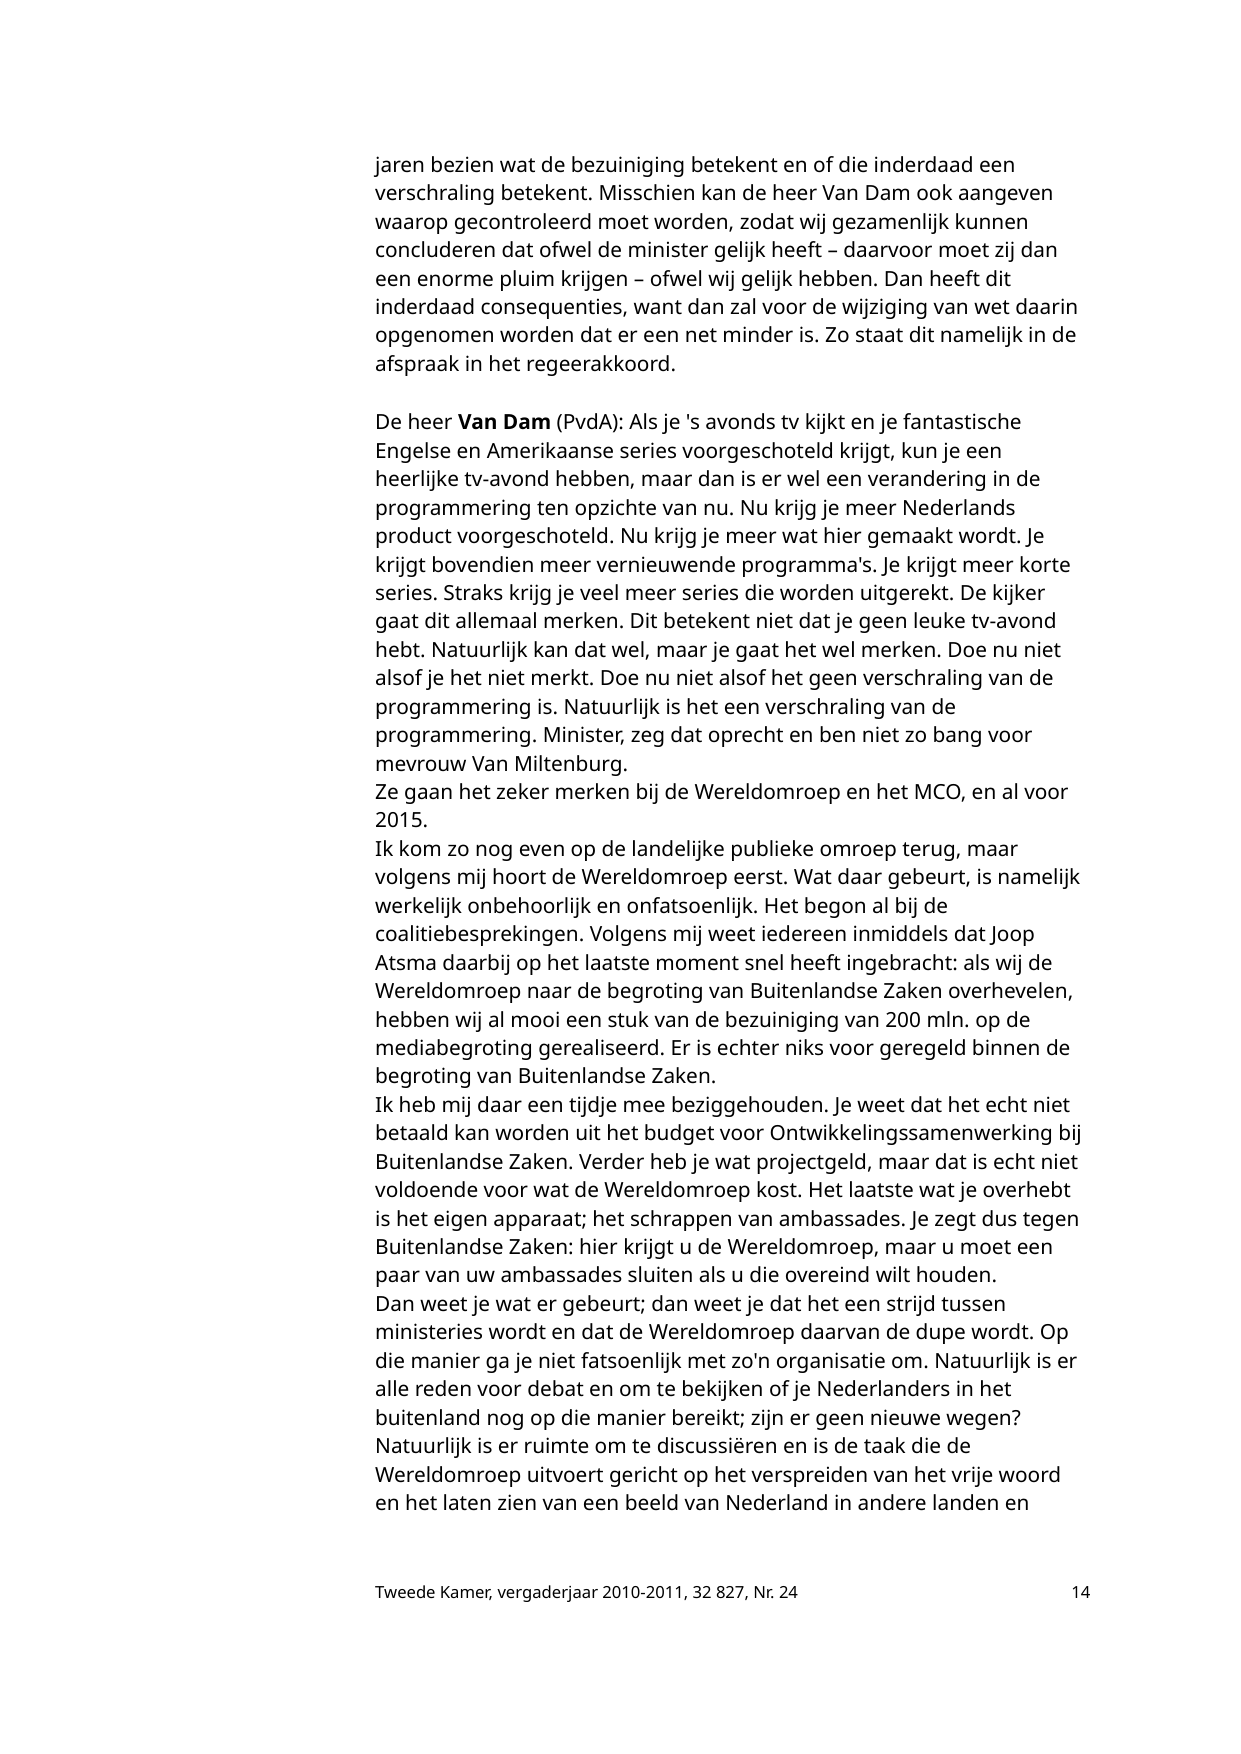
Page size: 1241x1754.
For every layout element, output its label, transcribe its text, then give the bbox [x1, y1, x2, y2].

text jaren bezien wat de bezuiniging betekent en of die inderdaad een verschraling betekent. Misschien kan de heer Van Dam ook aangeven waarop gecontroleerd moet worden, zodat wij gezamenlijk kunnen concluderen dat ofwel de minister gelijk heeft – daarvoor moet zij dan een enorme pluim krijgen – ofwel wij gelijk hebben. Dan heeft dit inderdaad consequenties, want dan zal voor de wijziging van wet daarin opgenomen worden dat er een net minder is. Zo staat dit namelijk in de afspraak in het regeerakkoord. [375, 150, 1090, 377]
text Ik kom zo nog even op de landelijke publieke omroep terug, maar volgens mij hoort de Wereldomroep eerst. Wat daar gebeurt, is namelijk werkelijk onbehoorlijk en onfatsoenlijk. Het begon al bij de coalitiebesprekingen. Volgens mij weet iedereen inmiddels dat Joop Atsma daarbij op het laatste moment snel heeft ingebracht: als wij de Wereldomroep naar de begroting van Buitenlandse Zaken overhevelen, hebben wij al mooi een stuk van de bezuiniging van 200 mln. op de mediabegroting gerealiseerd. Er is echter niks voor geregeld binnen de begroting van Buitenlandse Zaken. [375, 834, 1090, 1090]
text Dan weet je wat er gebeurt; dan weet je dat het een strijd tussen ministeries wordt en dat de Wereldomroep daarvan de dupe wordt. Op die manier ga je niet fatsoenlijk met zo'n organisatie om. Natuurlijk is er alle reden voor debat en om te bekijken of je Nederlanders in het buitenland nog op die manier bereikt; zijn er geen nieuwe wegen? Natuurlijk is er ruimte om te discussiëren en is de taak die de Wereldomroep uitvoert gericht op het verspreiden van het vrije woord en het laten zien van een beeld van Nederland in andere landen en [375, 1289, 1090, 1517]
text Ze gaan het zeker merken bij de Wereldomroep en het MCO, en al voor 2015. [375, 777, 1090, 834]
text De heer Van Dam (PvdA): Als je 's avonds tv kijkt en je fantastische Engelse en Amerikaanse series voorgeschoteld krijgt, kun je een heerlijke tv-avond hebben, maar dan is er wel een verandering in de programmering ten opzichte van nu. Nu krijg je meer Nederlands product voorgeschoteld. Nu krijg je meer wat hier gemaakt wordt. Je krijgt bovendien meer vernieuwende programma's. Je krijgt meer korte series. Straks krijg je veel meer series die worden uitgerekt. De kijker gaat dit allemaal merken. Dit betekent niet dat je geen leuke tv-avond hebt. Natuurlijk kan dat wel, maar je gaat het wel merken. Doe nu niet alsof je het niet merkt. Doe nu niet alsof het geen verschraling van de programmering is. Natuurlijk is het een verschraling van de programmering. Minister, zeg dat oprecht en ben niet zo bang voor mevrouw Van Miltenburg. [375, 407, 1090, 777]
text Ik heb mij daar een tijdje mee beziggehouden. Je weet dat het echt niet betaald kan worden uit het budget voor Ontwikkelingssamenwerking bij Buitenlandse Zaken. Verder heb je wat projectgeld, maar dat is echt niet voldoende voor wat de Wereldomroep kost. Het laatste wat je overhebt is het eigen apparaat; het schrappen van ambassades. Je zegt dus tegen Buitenlandse Zaken: hier krijgt u de Wereldomroep, maar u moet een paar van uw ambassades sluiten als u die overeind wilt houden. [375, 1090, 1090, 1289]
